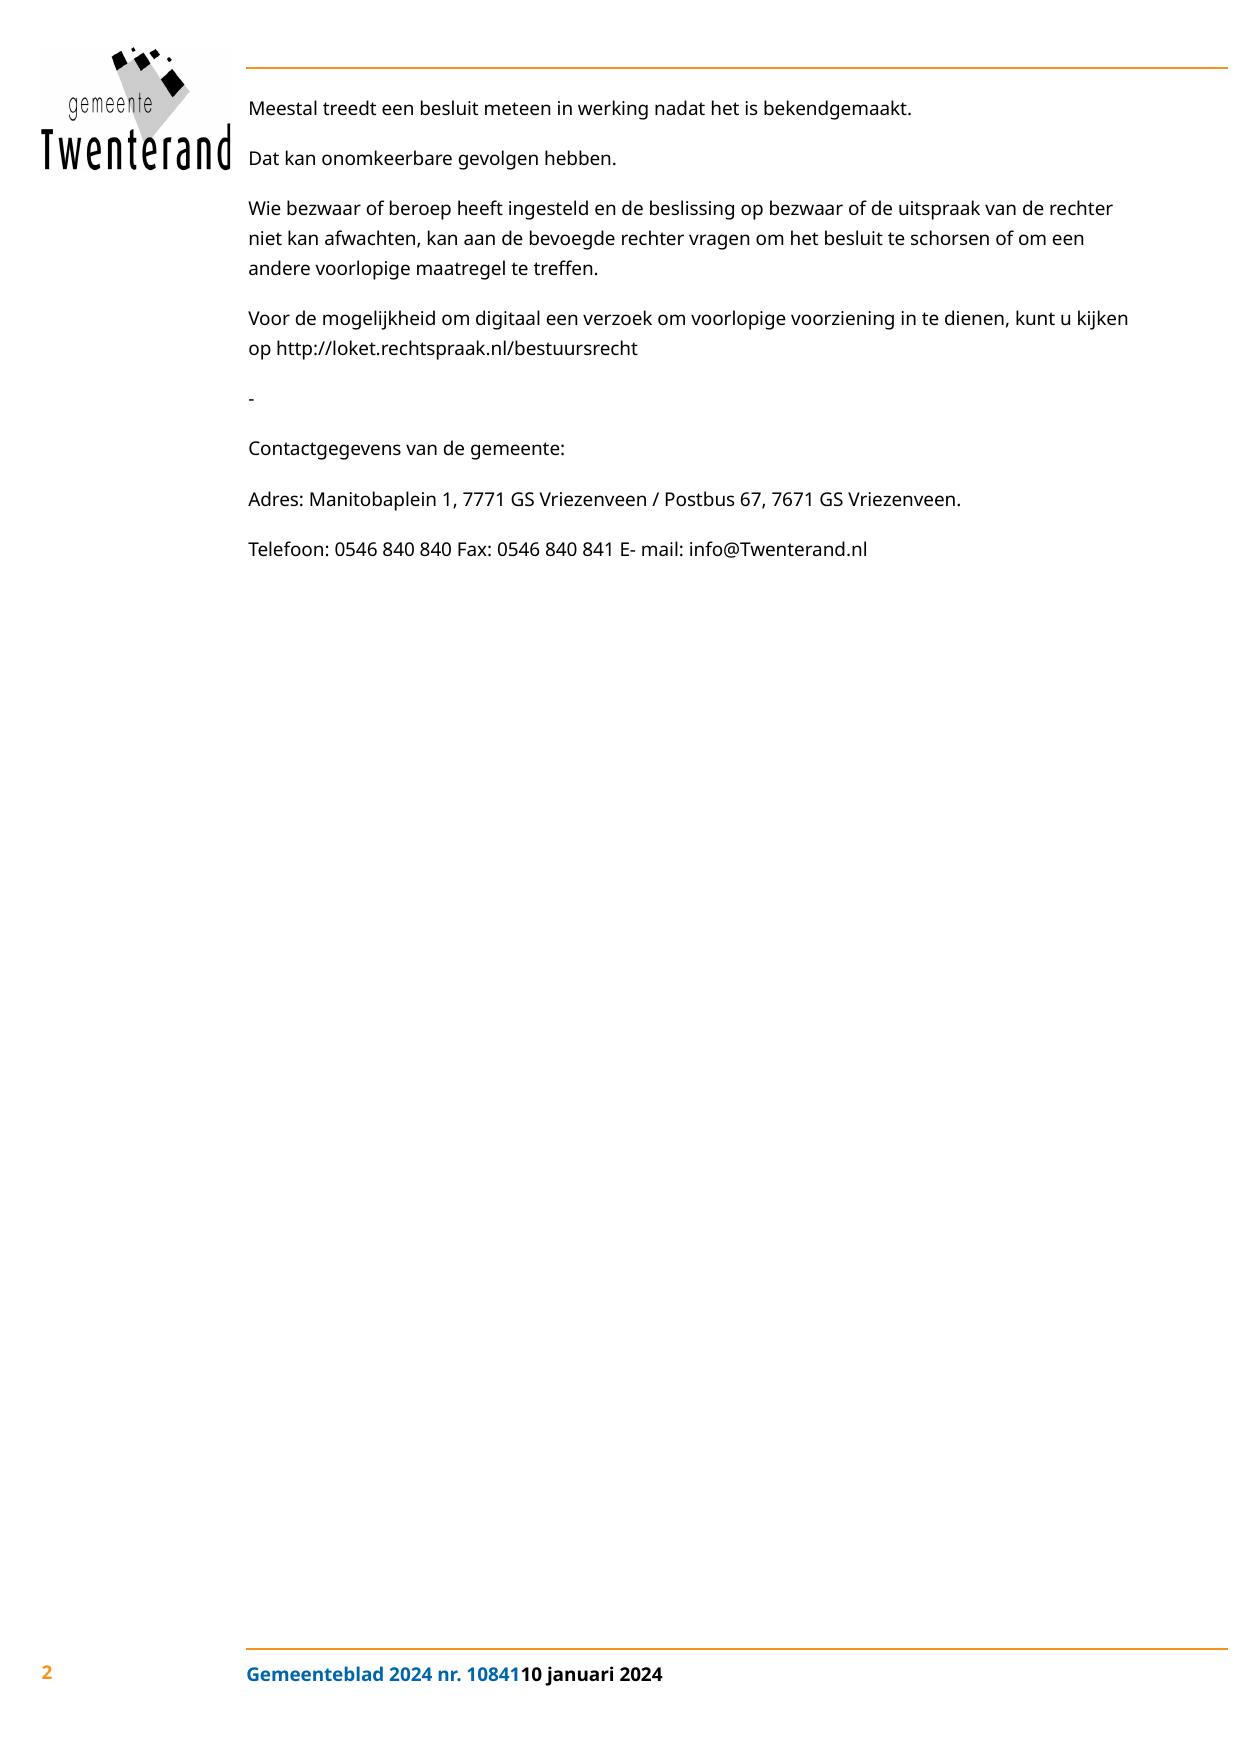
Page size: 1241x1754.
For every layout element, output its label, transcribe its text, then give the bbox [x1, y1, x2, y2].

text Dat kan onomkeerbare gevolgen hebben. [248, 145, 1152, 171]
picture [41, 47, 231, 172]
text Telefoon: 0546 840 840 Fax: 0546 840 841 E- mail: info@Twenterand.nl [248, 536, 1152, 562]
text - [248, 385, 1152, 411]
text Contactgegevens van de gemeente: [248, 436, 1152, 461]
text Meestal treedt een besluit meteen in werking nadat het is bekendgemaakt. [248, 95, 1152, 121]
text Voor de mogelijkheid om digitaal een verzoek om voorlopige voorziening in te dienen, kunt u kijken op http://loket.rechtspraak.nl/bestuursrecht [248, 305, 1152, 361]
text Adres: Manitobaplein 1, 7771 GS Vriezenveen / Postbus 67, 7671 GS Vriezenveen. [248, 486, 1152, 512]
text Wie bezwaar of beroep heeft ingesteld en de beslissing op bezwaar of de uitspraak van de rechter niet kan afwachten, kan aan de bevoegde rechter vragen om het besluit te schorsen of om een andere voorlopige maatregel te treffen. [248, 196, 1152, 281]
